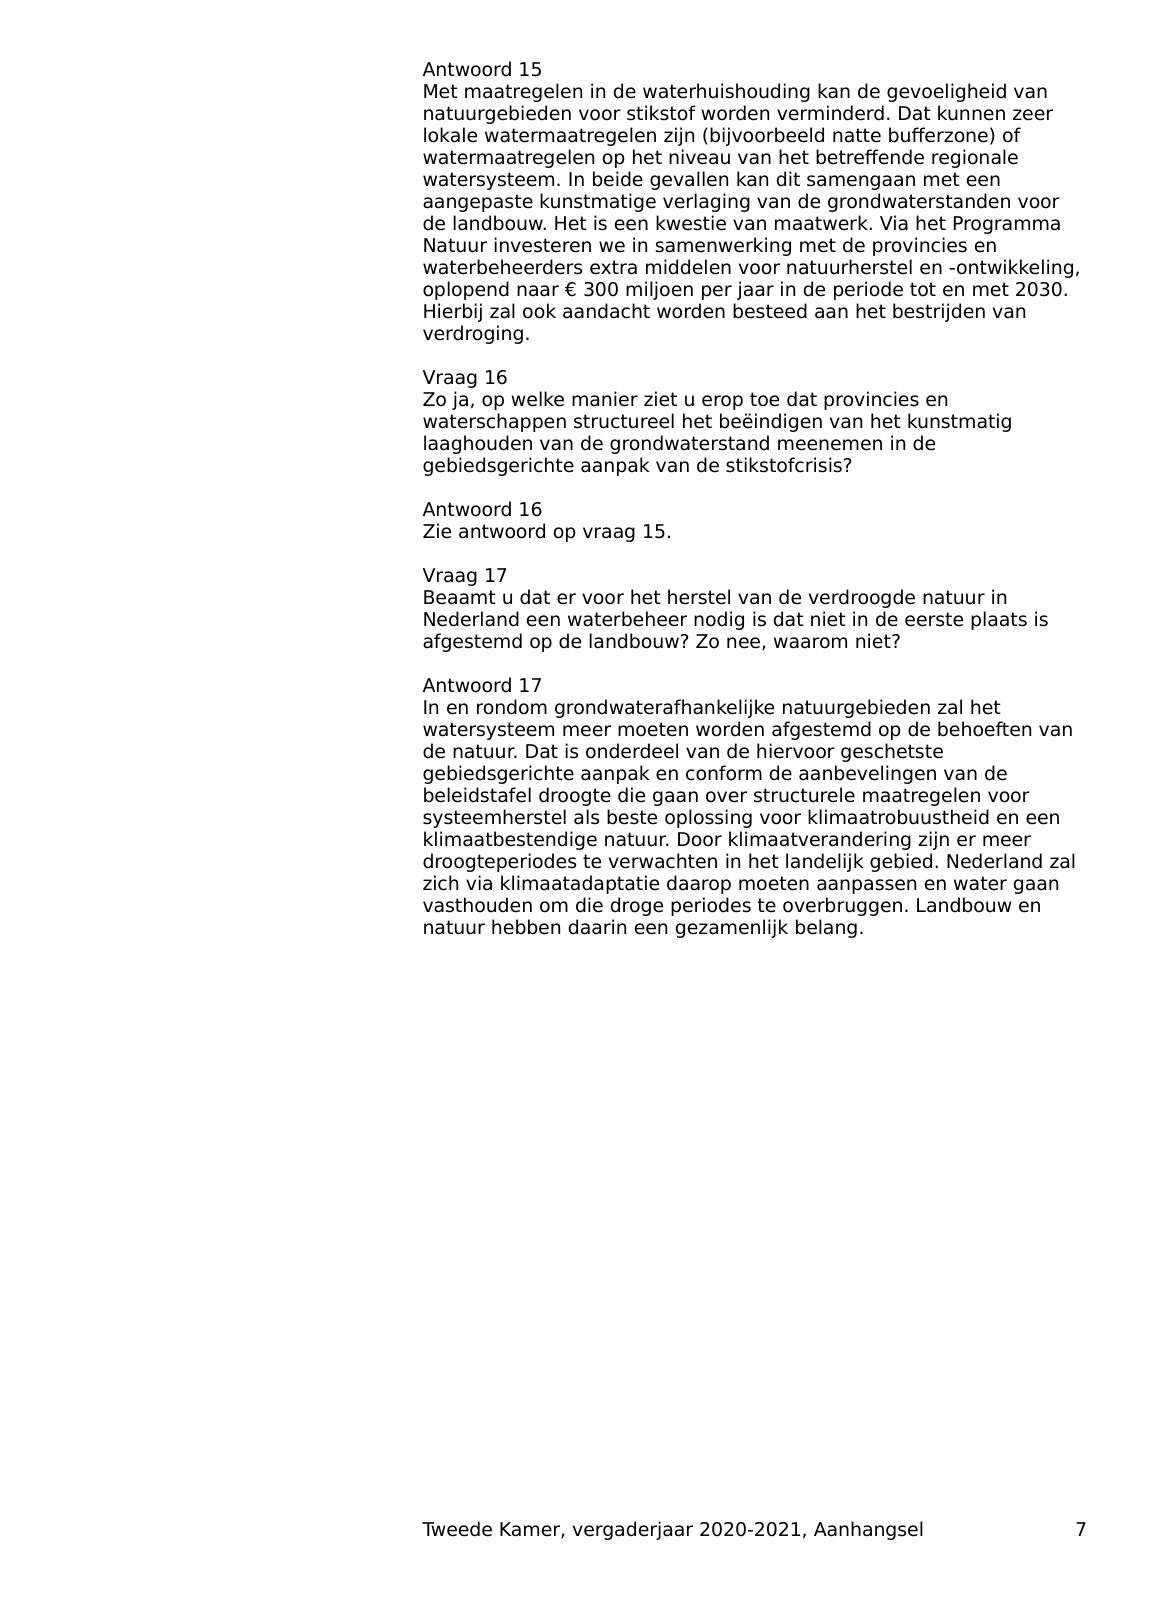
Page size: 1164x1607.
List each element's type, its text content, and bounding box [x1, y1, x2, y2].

text Zo ja, op welke manier ziet u erop toe dat provincies en waterschappen structureel het beëindigen van het kunstmatig laaghouden van de grondwaterstand meenemen in de gebiedsgerichte aanpak van de stikstofcrisis? [422, 389, 1087, 477]
text Antwoord 17 [422, 675, 1087, 697]
text Antwoord 16 [422, 499, 1087, 521]
text Vraag 17 [422, 565, 1087, 587]
text In en rondom grondwaterafhankelijke natuurgebieden zal het watersysteem meer moeten worden afgestemd op de behoeften van de natuur. Dat is onderdeel van de hiervoor geschetste gebiedsgerichte aanpak en conform de aanbevelingen van de beleidstafel droogte die gaan over structurele maatregelen voor systeemherstel als beste oplossing voor klimaatrobuustheid en een klimaatbestendige natuur. Door klimaatverandering zijn er meer droogteperiodes te verwachten in het landelijk gebied. Nederland zal zich via klimaatadaptatie daarop moeten aanpassen en water gaan vasthouden om die droge periodes te overbruggen. Landbouw en natuur hebben daarin een gezamenlijk belang. [422, 697, 1087, 939]
text Vraag 16 [422, 367, 1087, 389]
text Zie antwoord op vraag 15. [422, 521, 1087, 543]
text Beaamt u dat er voor het herstel van de verdroogde natuur in Nederland een waterbeheer nodig is dat niet in de eerste plaats is afgestemd op de landbouw? Zo nee, waarom niet? [422, 587, 1087, 653]
text Antwoord 15 [422, 59, 1087, 81]
text Met maatregelen in de waterhuishouding kan de gevoeligheid van natuurgebieden voor stikstof worden verminderd. Dat kunnen zeer lokale watermaatregelen zijn (bijvoorbeeld natte bufferzone) of watermaatregelen op het niveau van het betreffende regionale watersysteem. In beide gevallen kan dit samengaan met een aangepaste kunstmatige verlaging van de grondwaterstanden voor de landbouw. Het is een kwestie van maatwerk. Via het Programma Natuur investeren we in samenwerking met de provincies en waterbeheerders extra middelen voor natuurherstel en -ontwikkeling, oplopend naar € 300 miljoen per jaar in de periode tot en met 2030. Hierbij zal ook aandacht worden besteed aan het bestrijden van verdroging. [422, 81, 1087, 345]
